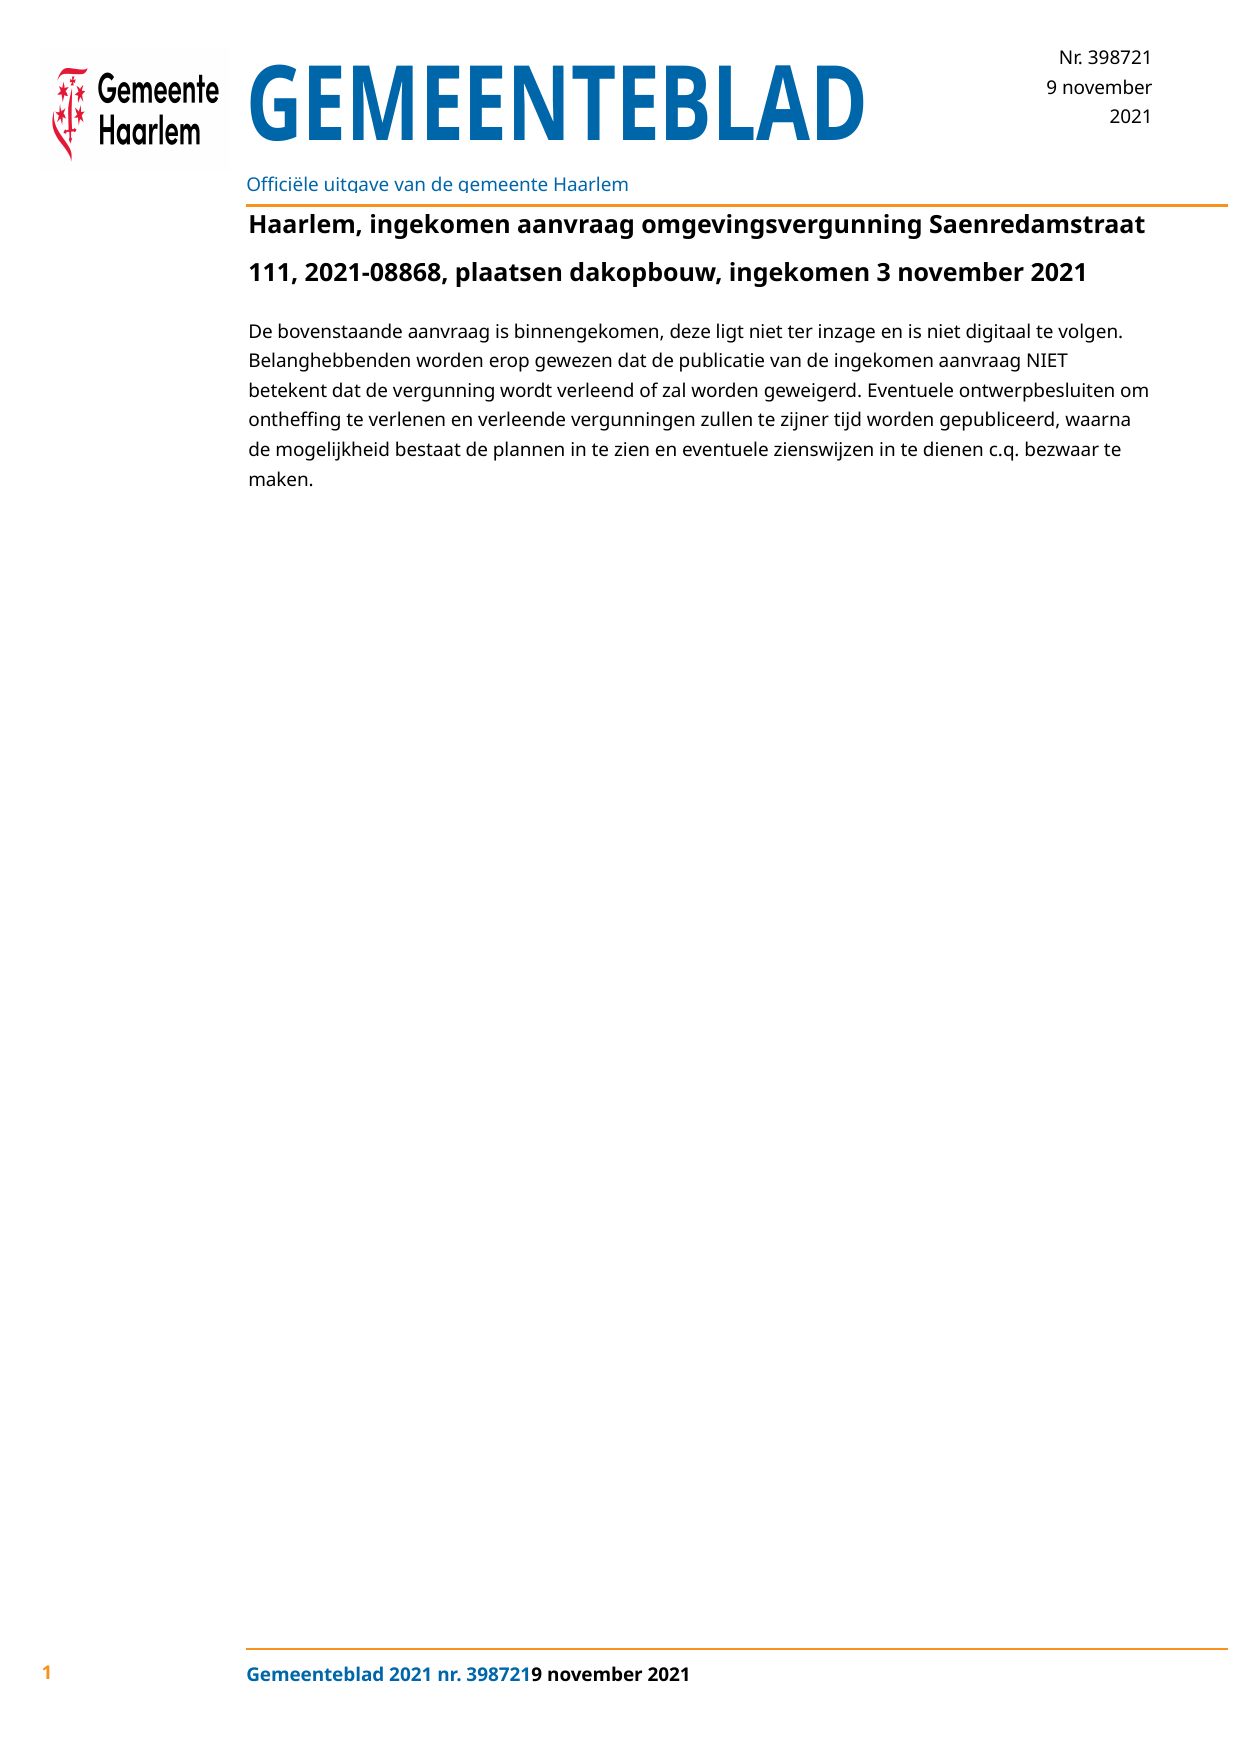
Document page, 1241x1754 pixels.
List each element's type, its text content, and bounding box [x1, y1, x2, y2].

text Haarlem, ingekomen aanvraag omgevingsvergunning Saenredamstraat 111, 2021-08868, plaatsen dakopbouw, ingekomen 3 november 2021 [248, 207, 1152, 288]
picture [41, 47, 231, 172]
text De bovenstaande aanvraag is binnengekomen, deze ligt niet ter inzage en is niet digitaal te volgen. Belanghebbenden worden erop gewezen dat de publicatie van de ingekomen aanvraag NIET betekent dat de vergunning wordt verleend of zal worden geweigerd. Eventuele ontwerpbesluiten om ontheffing te verlenen en verleende vergunningen zullen te zijner tijd worden gepubliceerd, waarna de mogelijkheid bestaat de plannen in te zien en eventuele zienswijzen in te dienen c.q. bezwaar te maken. [248, 318, 1152, 492]
